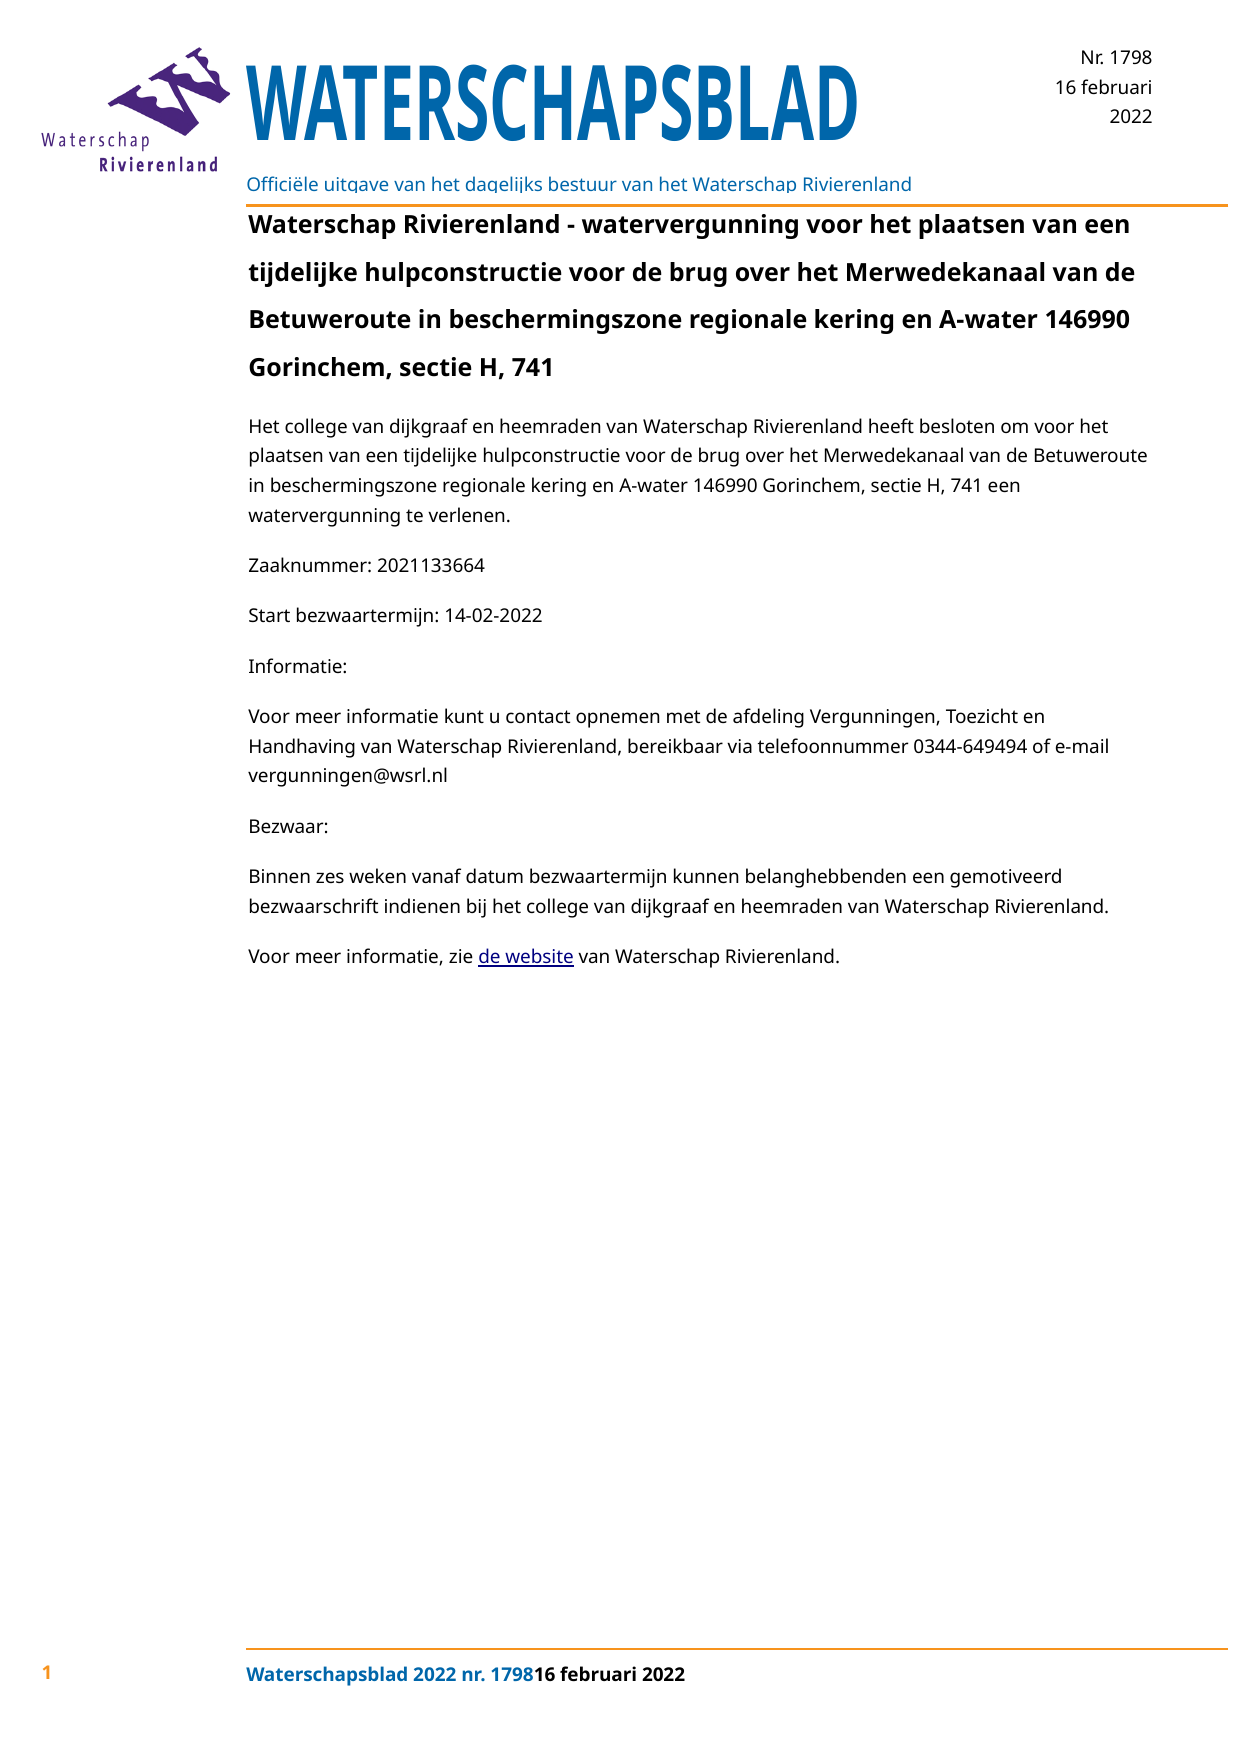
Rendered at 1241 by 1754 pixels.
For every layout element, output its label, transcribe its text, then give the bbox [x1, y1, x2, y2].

picture [41, 47, 231, 172]
text Informatie: [248, 653, 1152, 679]
text Binnen zes weken vanaf datum bezwaartermijn kunnen belanghebbenden een gemotiveerd bezwaarschrift indienen bij het college van dijkgraaf en heemraden van Waterschap Rivierenland. [248, 863, 1152, 919]
text Bezwaar: [248, 813, 1152, 839]
text Start bezwaartermijn: 14-02-2022 [248, 603, 1152, 628]
text Zaaknummer: 2021133664 [248, 552, 1152, 578]
text Waterschap Rivierenland - watervergunning voor het plaatsen van een tijdelijke hulpconstructie voor de brug over het Merwedekanaal van de Betuweroute in beschermingszone regionale kering en A-water 146990 Gorinchem, sectie H, 741 [248, 207, 1152, 384]
text Voor meer informatie kunt u contact opnemen met de afdeling Vergunningen, Toezicht en Handhaving van Waterschap Rivierenland, bereikbaar via telefoonnummer 0344-649494 of e-mail vergunningen@wsrl.nl [248, 703, 1152, 788]
text Voor meer informatie, zie de website van Waterschap Rivierenland. [248, 943, 1152, 969]
text Het college van dijkgraaf en heemraden van Waterschap Rivierenland heeft besloten om voor het plaatsen van een tijdelijke hulpconstructie voor de brug over het Merwedekanaal van de Betuweroute in beschermingszone regionale kering en A-water 146990 Gorinchem, sectie H, 741 een watervergunning te verlenen. [248, 413, 1152, 528]
